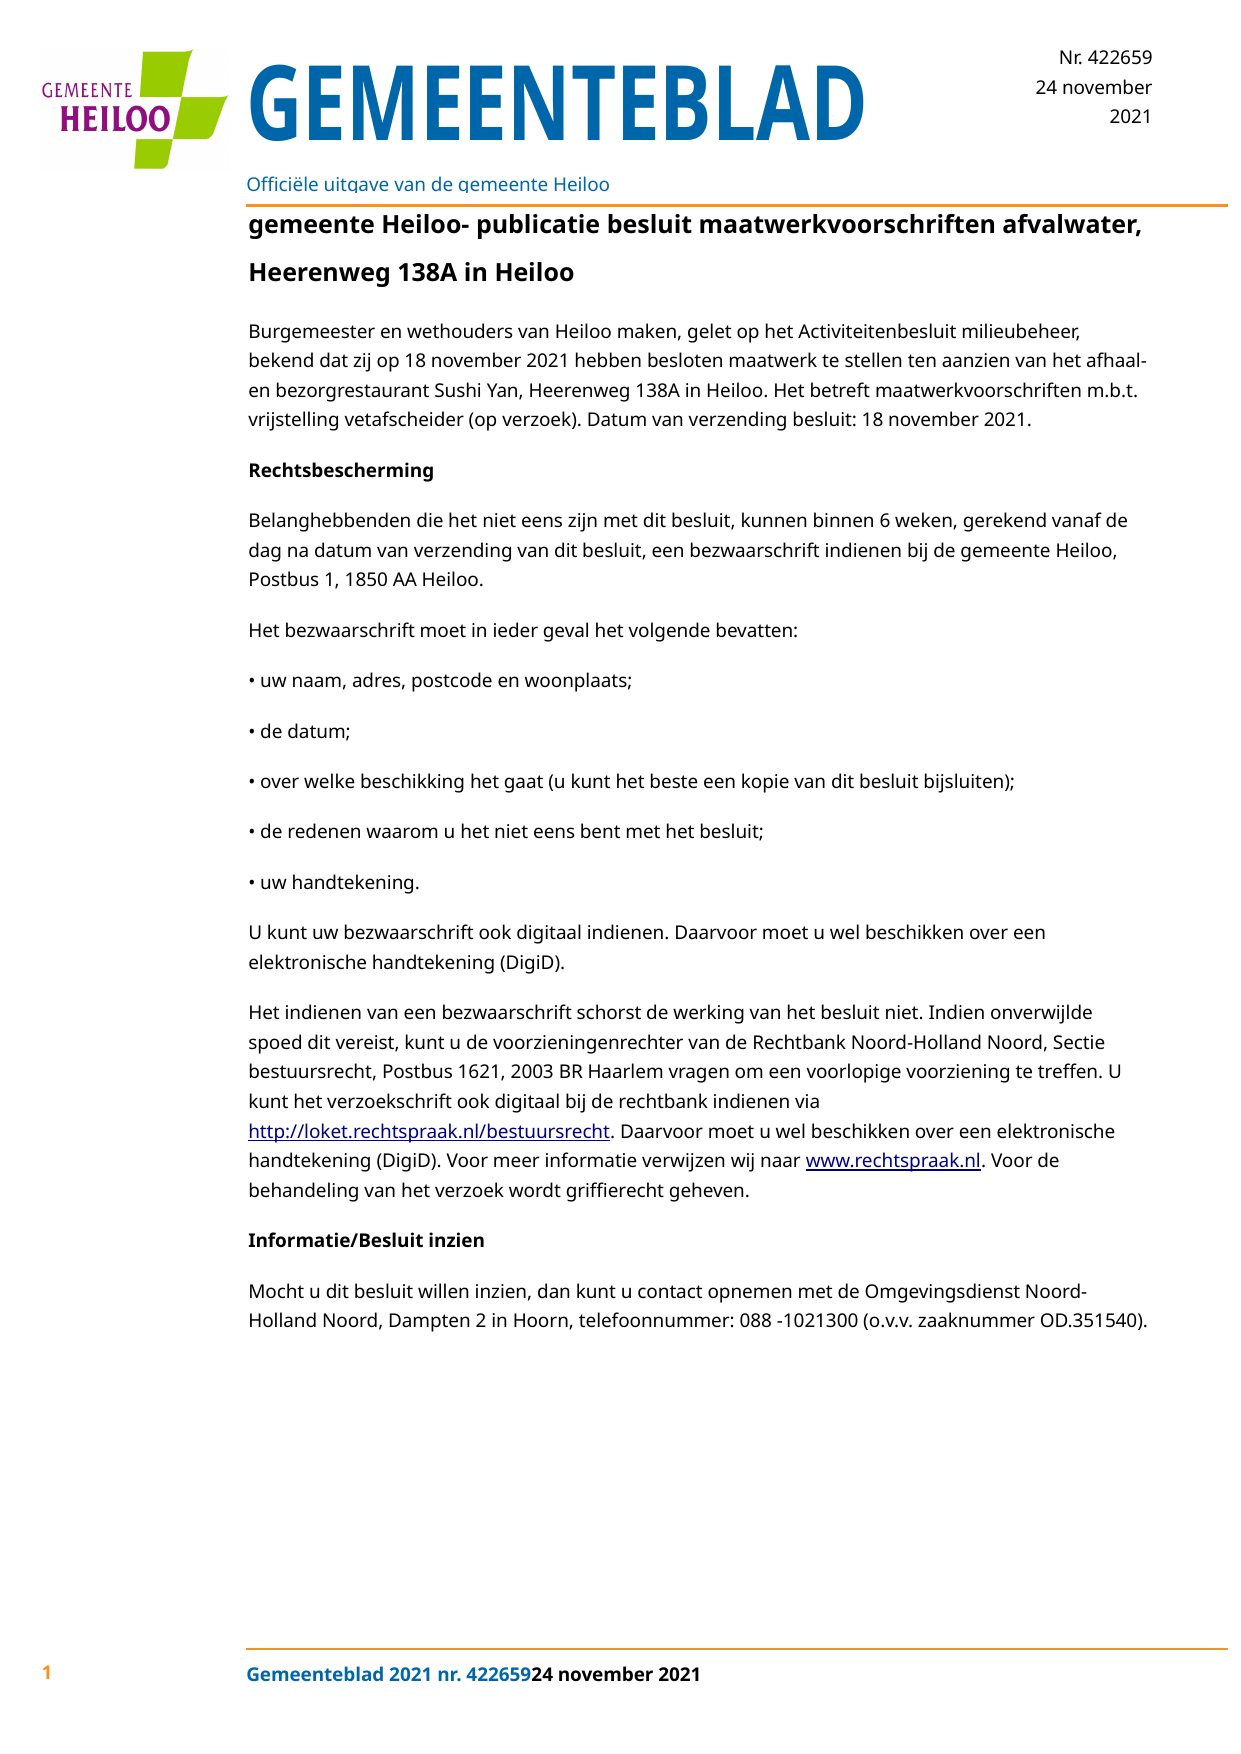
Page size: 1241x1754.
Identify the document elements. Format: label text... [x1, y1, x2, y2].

text Het bezwaarschrift moet in ieder geval het volgende bevatten: [248, 617, 1152, 643]
text • uw handtekening. [248, 869, 1152, 895]
picture [41, 47, 231, 172]
text Belanghebbenden die het niet eens zijn met dit besluit, kunnen binnen 6 weken, gerekend vanaf de dag na datum van verzending van dit besluit, een bezwaarschrift indienen bij de gemeente Heiloo, Postbus 1, 1850 AA Heiloo. [248, 507, 1152, 592]
text • uw naam, adres, postcode en woonplaats; [248, 667, 1152, 693]
text gemeente Heiloo- publicatie besluit maatwerkvoorschriften afvalwater, Heerenweg 138A in Heiloo [248, 207, 1152, 288]
text Burgemeester en wethouders van Heiloo maken, gelet op het Activiteitenbesluit milieubeheer, bekend dat zij op 18 november 2021 hebben besloten maatwerk te stellen ten aanzien van het afhaal- en bezorgrestaurant Sushi Yan, Heerenweg 138A in Heiloo. Het betreft maatwerkvoorschriften m.b.t. vrijstelling vetafscheider (op verzoek). Datum van verzending besluit: 18 november 2021. [248, 318, 1152, 432]
text • de datum; [248, 718, 1152, 744]
text • over welke beschikking het gaat (u kunt het beste een kopie van dit besluit bijsluiten); [248, 768, 1152, 794]
text Het indienen van een bezwaarschrift schorst de werking van het besluit niet. Indien onverwijlde spoed dit vereist, kunt u de voorzieningenrechter van de Rechtbank Noord-Holland Noord, Sectie bestuursrecht, Postbus 1621, 2003 BR Haarlem vragen om een voorlopige voorziening te treffen. U kunt het verzoekschrift ook digitaal bij de rechtbank indienen via http://loket.rechtspraak.nl/bestuursrecht. Daarvoor moet u wel beschikken over een elektronische handtekening (DigiD). Voor meer informatie verwijzen wij naar www.rechtspraak.nl. Voor de behandeling van het verzoek wordt griffierecht geheven. [248, 999, 1152, 1203]
text U kunt uw bezwaarschrift ook digitaal indienen. Daarvoor moet u wel beschikken over een elektronische handtekening (DigiD). [248, 919, 1152, 975]
text Mocht u dit besluit willen inzien, dan kunt u contact opnemen met de Omgevingsdienst Noord-Holland Noord, Dampten 2 in Hoorn, telefoonnummer: 088 -1021300 (o.v.v. zaaknummer OD.351540). [248, 1278, 1152, 1333]
text Informatie/Besluit inzien [248, 1227, 1152, 1253]
text Rechtsbescherming [248, 457, 1152, 483]
text • de redenen waarom u het niet eens bent met het besluit; [248, 819, 1152, 844]
